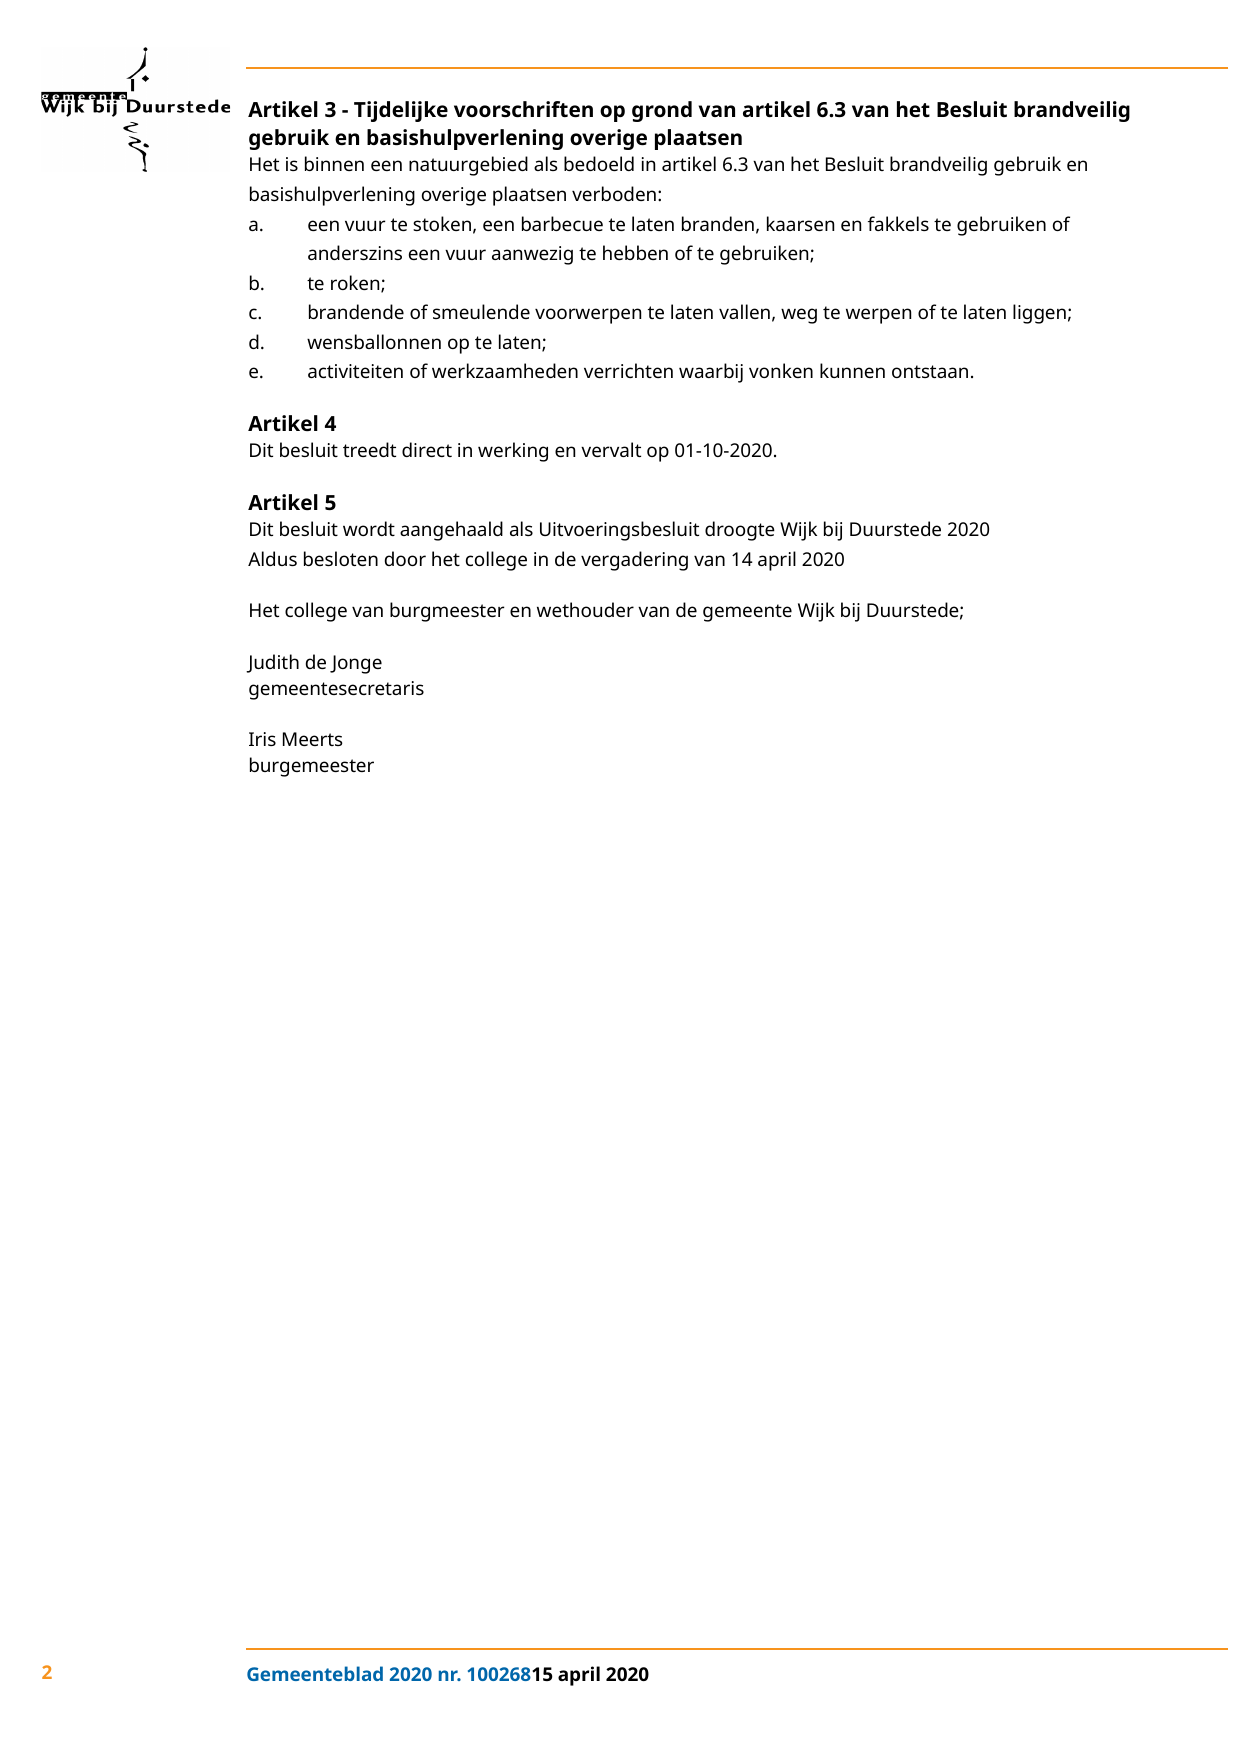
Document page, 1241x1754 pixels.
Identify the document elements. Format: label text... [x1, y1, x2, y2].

text Het college van burgmeester en wethouder van de gemeente Wijk bij Duurstede; [248, 597, 1152, 623]
text Aldus besloten door het college in de vergadering van 14 april 2020 [248, 546, 1152, 572]
text Iris Meerts [248, 726, 1152, 752]
text Dit besluit treedt direct in werking en vervalt op 01-10-2020. [248, 438, 1152, 463]
list brandende of smeulende voorwerpen te laten vallen, weg te werpen of te laten liggen; [248, 299, 1152, 325]
text Het is binnen een natuurgebied als bedoeld in artikel 6.3 van het Besluit brandveilig gebruik en basishulpverlening overige plaatsen verboden: [248, 152, 1152, 207]
list een vuur te stoken, een barbecue te laten branden, kaarsen en fakkels te gebruiken of anderszins een vuur aanwezig te hebben of te gebruiken; [248, 211, 1152, 266]
list te roken; [248, 270, 1152, 296]
text Dit besluit wordt aangehaald als Uitvoeringsbesluit droogte Wijk bij Duurstede 2020 [248, 516, 1152, 542]
text Artikel 5 [248, 488, 1152, 516]
text Artikel 3 - Tijdelijke voorschriften op grond van artikel 6.3 van het Besluit brandveilig gebruik en basishulpverlening overige plaatsen [248, 95, 1152, 152]
list wensballonnen op te laten; [248, 329, 1152, 355]
text Judith de Jonge [248, 649, 1152, 675]
text burgemeester [248, 752, 1152, 778]
list activiteiten of werkzaamheden verrichten waarbij vonken kunnen ontstaan. [248, 359, 1152, 384]
text Artikel 4 [248, 409, 1152, 438]
text gemeentesecretaris [248, 675, 1152, 700]
picture [41, 47, 231, 172]
